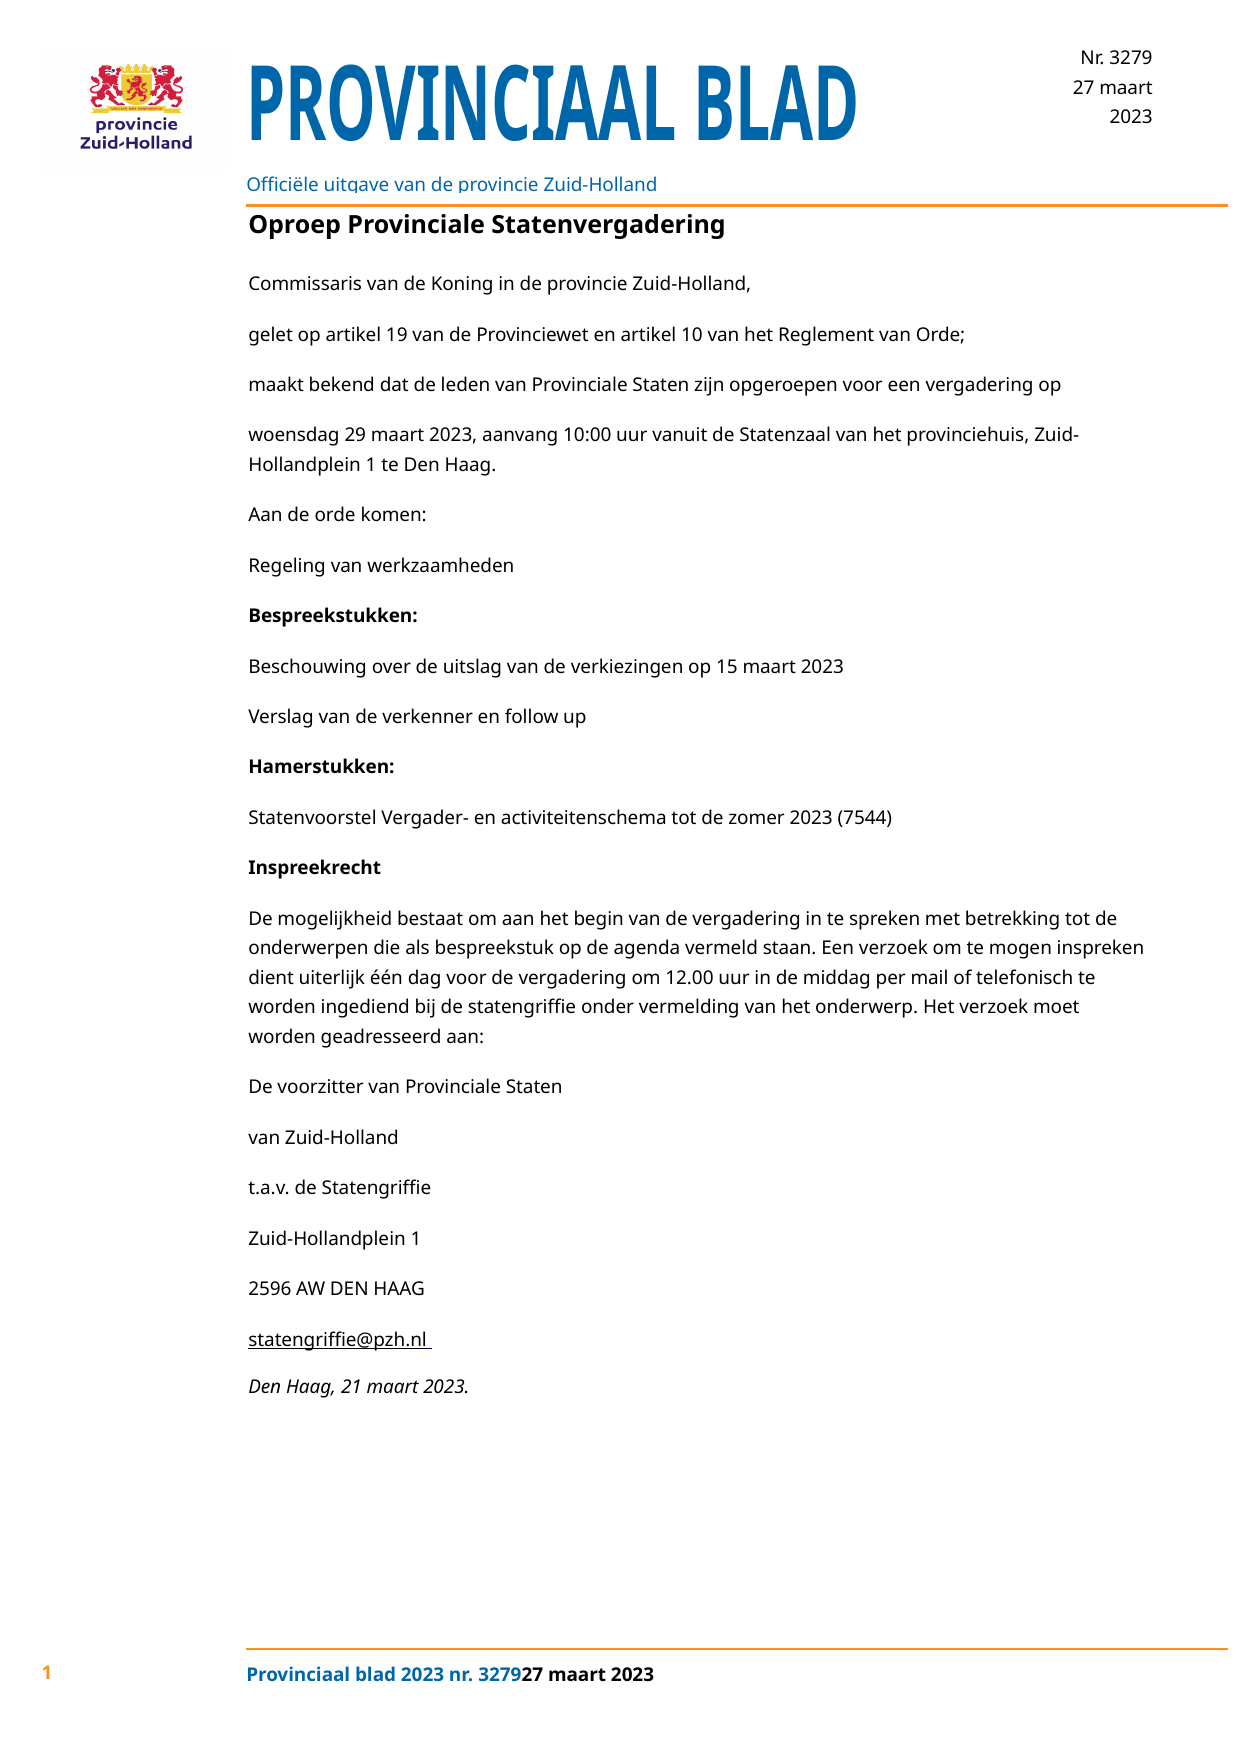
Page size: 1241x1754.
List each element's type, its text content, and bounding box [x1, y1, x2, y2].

text woensdag 29 maart 2023, aanvang 10:00 uur vanuit de Statenzaal van het provinciehuis, Zuid-Hollandplein 1 te Den Haag. [248, 422, 1152, 477]
text Inspreekrecht [248, 854, 1152, 880]
text Aan de orde komen: [248, 502, 1152, 527]
text Statenvoorstel Vergader- en activiteitenschema tot de zomer 2023 (7544) [248, 804, 1152, 830]
text Verslag van de verkenner en follow up [248, 703, 1152, 729]
text Bespreekstukken: [248, 602, 1152, 628]
text Oproep Provinciale Statenvergadering [248, 207, 1152, 241]
text De voorzitter van Provinciale Staten [248, 1074, 1152, 1099]
text Den Haag, 21 maart 2023. [248, 1373, 1152, 1399]
text van Zuid-Holland [248, 1124, 1152, 1150]
text Beschouwing over de uitslag van de verkiezingen op 15 maart 2023 [248, 653, 1152, 678]
text Hamerstukken: [248, 754, 1152, 779]
text Commissaris van de Koning in de provincie Zuid-Holland, [248, 270, 1152, 296]
text 2596 AW DEN HAAG [248, 1275, 1152, 1301]
text Zuid-Hollandplein 1 [248, 1225, 1152, 1251]
text De mogelijkheid bestaat om aan het begin van de vergadering in te spreken met betrekking tot de onderwerpen die als bespreekstuk op de agenda vermeld staan. Een verzoek om te mogen inspreken dient uiterlijk één dag voor de vergadering om 12.00 uur in de middag per mail of telefonisch te worden ingediend bij de statengriffie onder vermelding van het onderwerp. Het verzoek moet worden geadresseerd aan: [248, 905, 1152, 1049]
text Regeling van werkzaamheden [248, 552, 1152, 578]
picture [41, 47, 231, 172]
text t.a.v. de Statengriffie [248, 1174, 1152, 1200]
text maakt bekend dat de leden van Provinciale Staten zijn opgeroepen voor een vergadering op [248, 371, 1152, 397]
text statengriffie@pzh.nl [248, 1326, 1152, 1351]
text gelet op artikel 19 van de Provinciewet en artikel 10 van het Reglement van Orde; [248, 321, 1152, 346]
